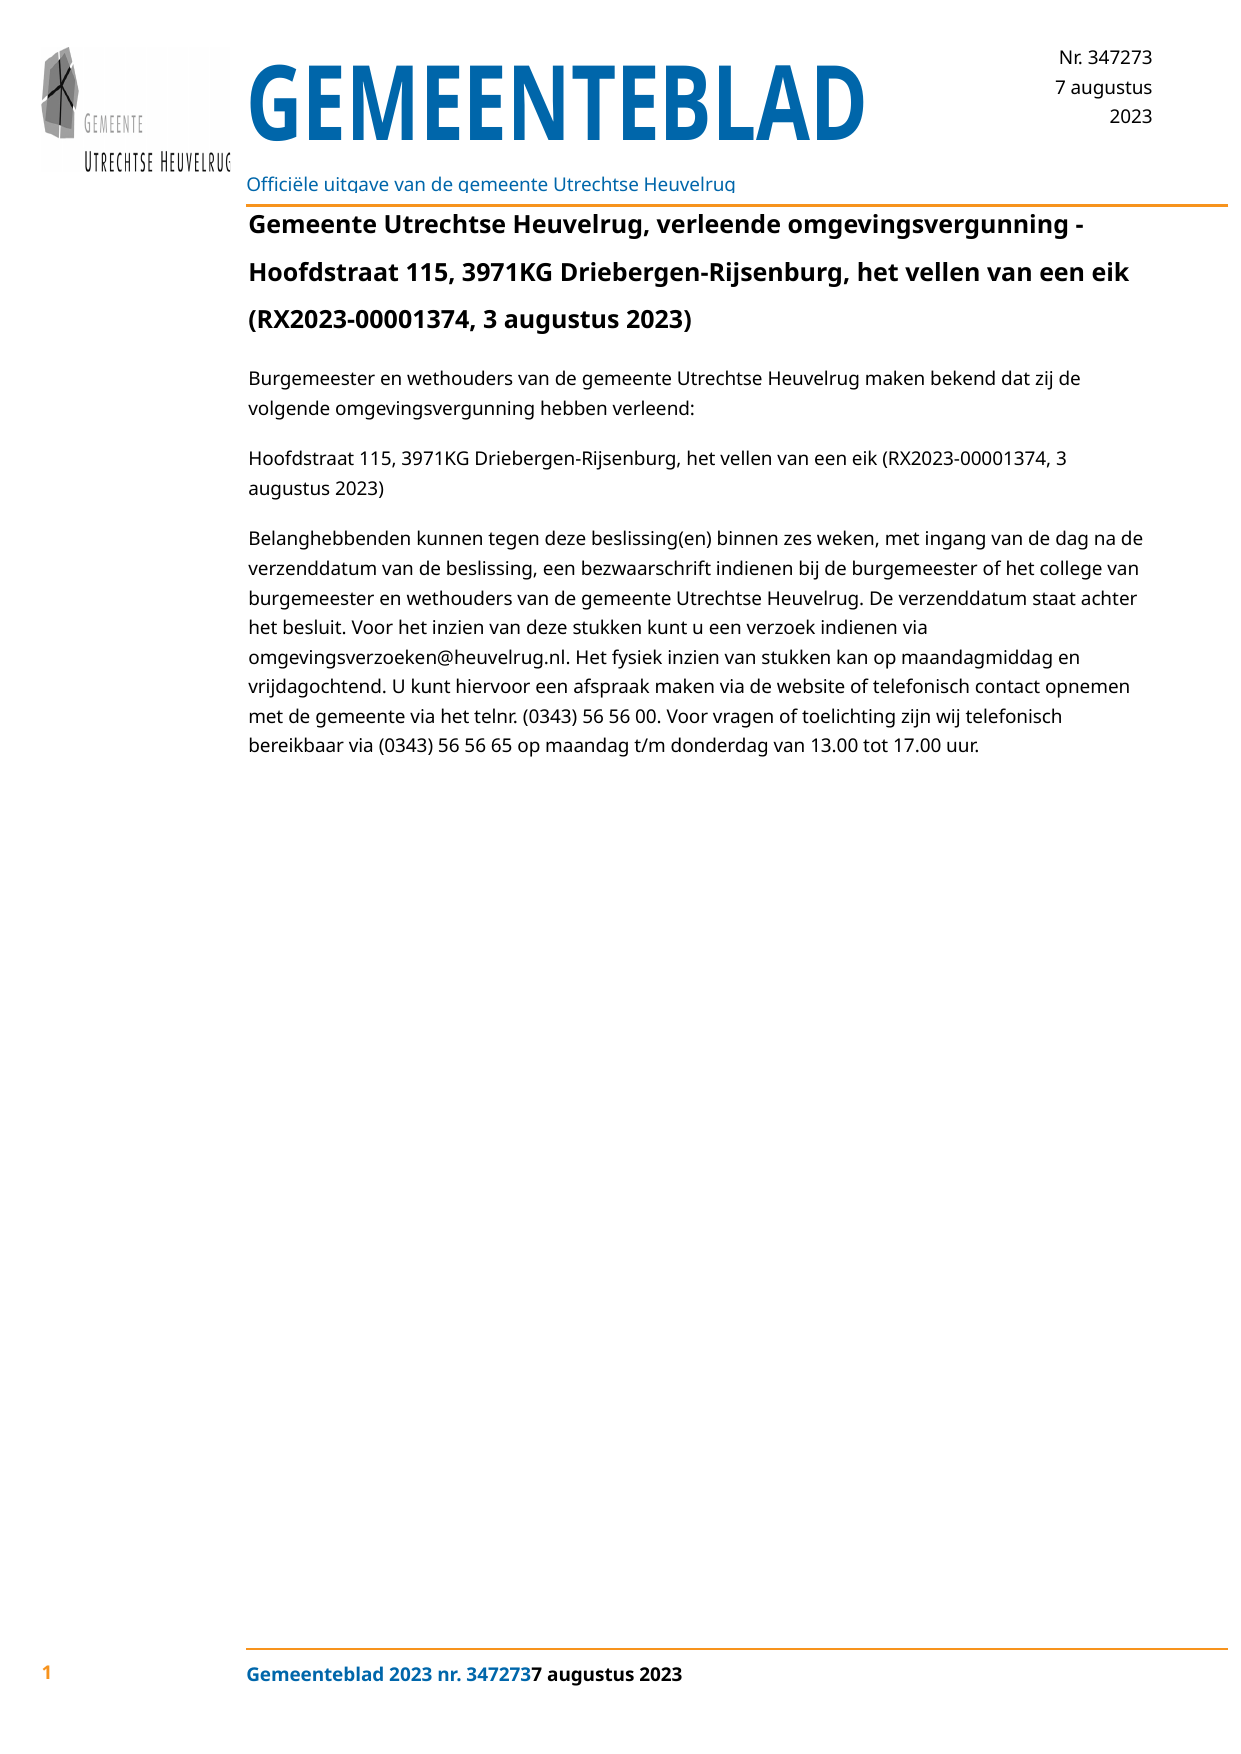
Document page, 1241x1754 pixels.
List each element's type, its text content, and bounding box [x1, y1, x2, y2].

text Burgemeester en wethouders van de gemeente Utrechtse Heuvelrug maken bekend dat zij de volgende omgevingsvergunning hebben verleend: [248, 366, 1152, 421]
text Belanghebbenden kunnen tegen deze beslissing(en) binnen zes weken, met ingang van de dag na de verzenddatum van de beslissing, een bezwaarschrift indienen bij de burgemeester of het college van burgemeester en wethouders van de gemeente Utrechtse Heuvelrug. De verzenddatum staat achter het besluit. Voor het inzien van deze stukken kunt u een verzoek indienen via omgevingsverzoeken@heuvelrug.nl. Het fysiek inzien van stukken kan op maandagmiddag en vrijdagochtend. U kunt hiervoor een afspraak maken via de website of telefonisch contact opnemen met de gemeente via het telnr. (0343) 56 56 00. Voor vragen of toelichting zijn wij telefonisch bereikbaar via (0343) 56 56 65 op maandag t/m donderdag van 13.00 tot 17.00 uur. [248, 526, 1152, 758]
text Gemeente Utrechtse Heuvelrug, verleende omgevingsvergunning - Hoofdstraat 115, 3971KG Driebergen-Rijsenburg, het vellen van een eik (RX2023-00001374, 3 augustus 2023) [248, 207, 1152, 336]
picture [41, 47, 231, 172]
text Hoofdstraat 115, 3971KG Driebergen-Rijsenburg, het vellen van een eik (RX2023-00001374, 3 augustus 2023) [248, 446, 1152, 501]
